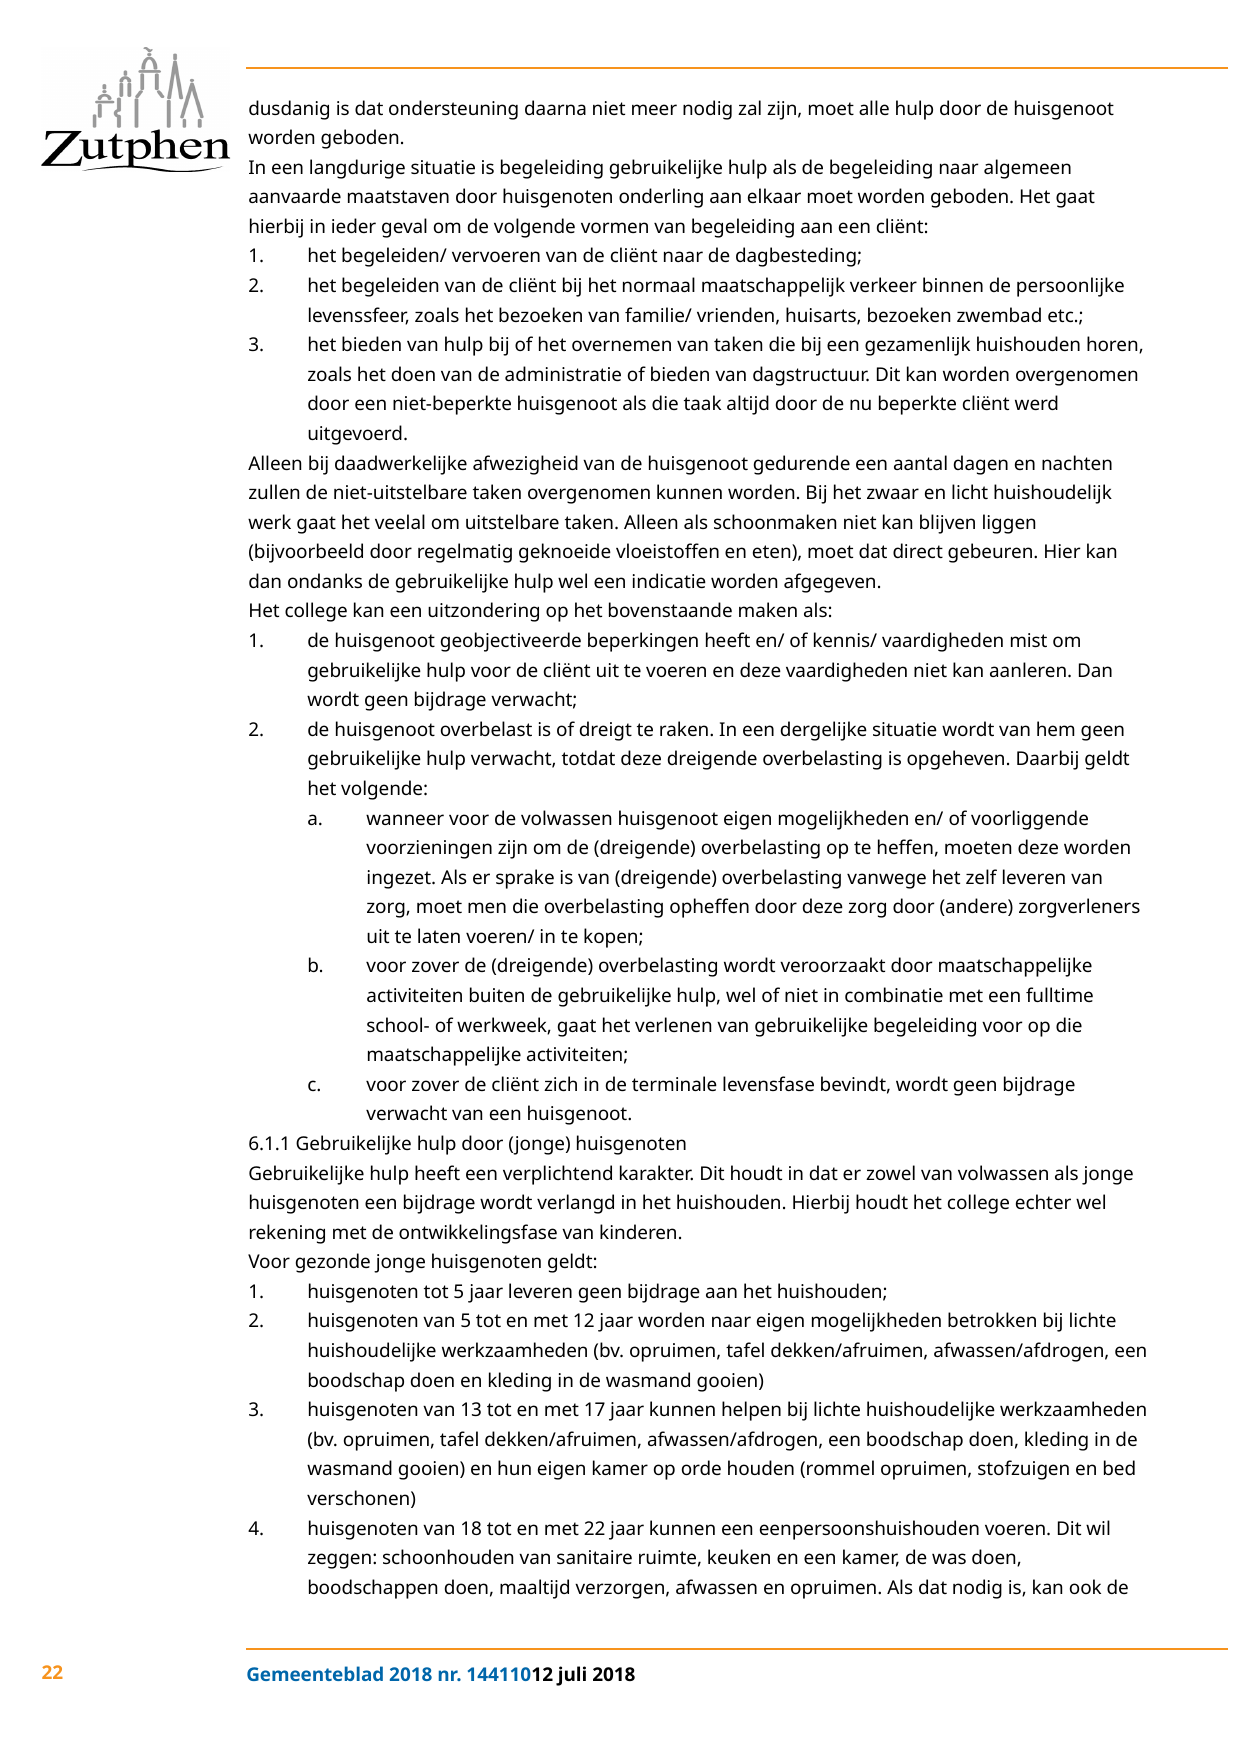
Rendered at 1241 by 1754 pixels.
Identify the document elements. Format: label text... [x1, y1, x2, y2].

list de huisgenoot geobjectiveerde beperkingen heeft en/ of kennis/ vaardigheden mist om gebruikelijke hulp voor de cliënt uit te voeren en deze vaardigheden niet kan aanleren. Dan wordt geen bijdrage verwacht; [248, 627, 1152, 712]
list huisgenoten van 18 tot en met 22 jaar kunnen een eenpersoonshuishouden voeren. Dit wil zeggen: schoonhouden van sanitaire ruimte, keuken en een kamer, de was doen, boodschappen doen, maaltijd verzorgen, afwassen en opruimen. Als dat nodig is, kan ook de [248, 1515, 1152, 1600]
list voor zover de cliënt zich in de terminale levensfase bevindt, wordt geen bijdrage verwacht van een huisgenoot. [307, 1071, 1152, 1126]
text Gebruikelijke hulp heeft een verplichtend karakter. Dit houdt in dat er zowel van volwassen als jonge huisgenoten een bijdrage wordt verlangd in het huishouden. Hierbij houdt het college echter wel rekening met de ontwikkelingsfase van kinderen. [248, 1160, 1152, 1245]
list huisgenoten van 5 tot en met 12 jaar worden naar eigen mogelijkheden betrokken bij lichte huishoudelijke werkzaamheden (bv. opruimen, tafel dekken/afruimen, afwassen/afdrogen, een boodschap doen en kleding in de wasmand gooien) [248, 1308, 1152, 1393]
list voor zover de (dreigende) overbelasting wordt veroorzaakt door maatschappelijke activiteiten buiten de gebruikelijke hulp, wel of niet in combinatie met een fulltime school- of werkweek, gaat het verlenen van gebruikelijke begeleiding voor op die maatschappelijke activiteiten; [307, 953, 1152, 1067]
list het begeleiden/ vervoeren van de cliënt naar de dagbesteding; [248, 243, 1152, 268]
list huisgenoten tot 5 jaar leveren geen bijdrage aan het huishouden; [248, 1278, 1152, 1304]
text Alleen bij daadwerkelijke afwezigheid van de huisgenoot gedurende een aantal dagen en nachten zullen de niet-uitstelbare taken overgenomen kunnen worden. Bij het zwaar en licht huishoudelijk werk gaat het veelal om uitstelbare taken. Alleen als schoonmaken niet kan blijven liggen (bijvoorbeeld door regelmatig geknoeide vloeistoffen en eten), moet dat direct gebeuren. Hier kan dan ondanks de gebruikelijke hulp wel een indicatie worden afgegeven. [248, 450, 1152, 594]
text Het college kan een uitzondering op het bovenstaande maken als: [248, 598, 1152, 623]
list de huisgenoot overbelast is of dreigt te raken. In een dergelijke situatie wordt van hem geen gebruikelijke hulp verwacht, totdat deze dreigende overbelasting is opgeheven. Daarbij geldt het volgende: [248, 716, 1152, 801]
picture [41, 47, 231, 172]
text dusdanig is dat ondersteuning daarna niet meer nodig zal zijn, moet alle hulp door de huisgenoot worden geboden. [248, 95, 1152, 150]
list huisgenoten van 13 tot en met 17 jaar kunnen helpen bij lichte huishoudelijke werkzaamheden (bv. opruimen, tafel dekken/afruimen, afwassen/afdrogen, een boodschap doen, kleding in de wasmand gooien) en hun eigen kamer op orde houden (rommel opruimen, stofzuigen en bed verschonen) [248, 1396, 1152, 1511]
text In een langdurige situatie is begeleiding gebruikelijke hulp als de begeleiding naar algemeen aanvaarde maatstaven door huisgenoten onderling aan elkaar moet worden geboden. Het gaat hierbij in ieder geval om de volgende vormen van begeleiding aan een cliënt: [248, 154, 1152, 239]
text 6.1.1 Gebruikelijke hulp door (jonge) huisgenoten [248, 1130, 1152, 1156]
text Voor gezonde jonge huisgenoten geldt: [248, 1248, 1152, 1274]
list het begeleiden van de cliënt bij het normaal maatschappelijk verkeer binnen de persoonlijke levenssfeer, zoals het bezoeken van familie/ vrienden, huisarts, bezoeken zwembad etc.; [248, 272, 1152, 328]
list wanneer voor de volwassen huisgenoot eigen mogelijkheden en/ of voorliggende voorzieningen zijn om de (dreigende) overbelasting op te heffen, moeten deze worden ingezet. Als er sprake is van (dreigende) overbelasting vanwege het zelf leveren van zorg, moet men die overbelasting opheffen door deze zorg door (andere) zorgverleners uit te laten voeren/ in te kopen; [307, 805, 1152, 949]
list het bieden van hulp bij of het overnemen van taken die bij een gezamenlijk huishouden horen, zoals het doen van de administratie of bieden van dagstructuur. Dit kan worden overgenomen door een niet-beperkte huisgenoot als die taak altijd door de nu beperkte cliënt werd uitgevoerd. [248, 331, 1152, 446]
